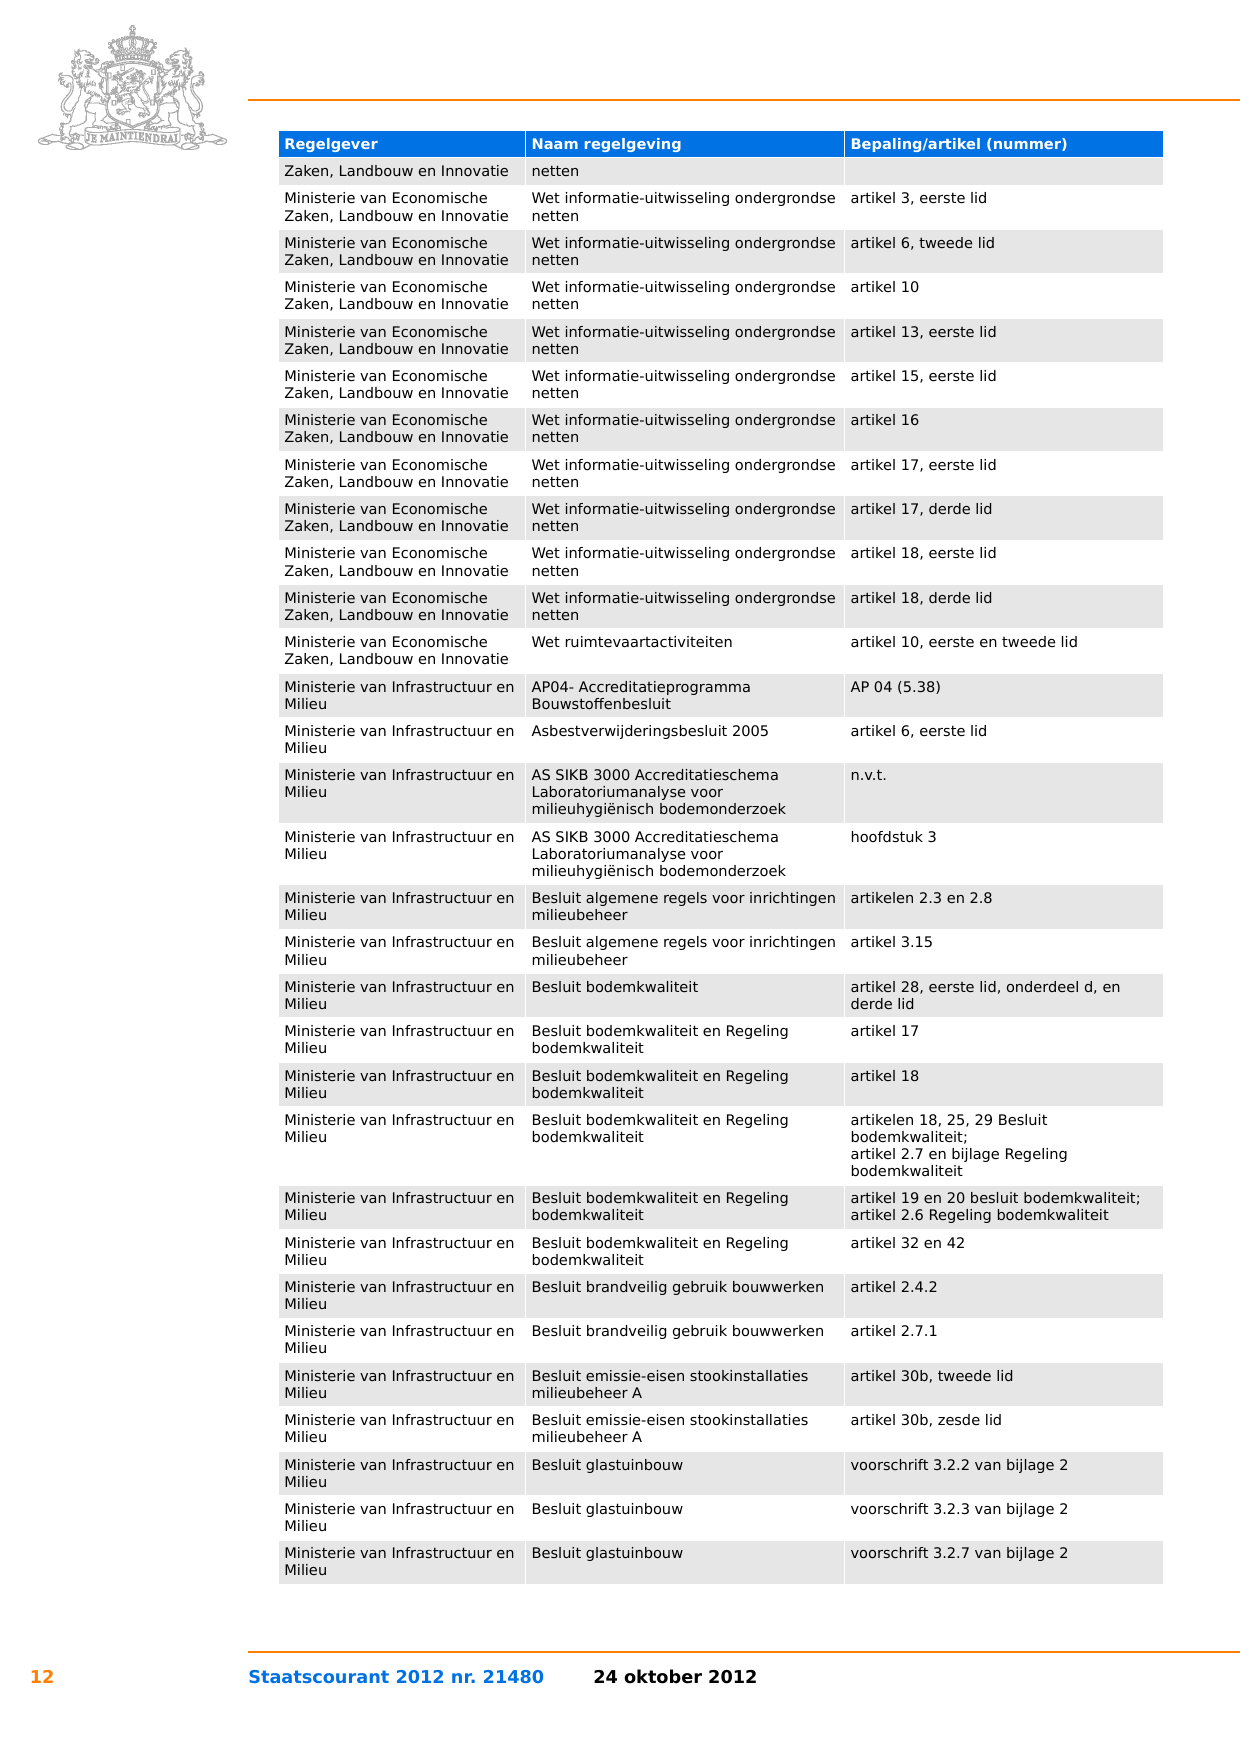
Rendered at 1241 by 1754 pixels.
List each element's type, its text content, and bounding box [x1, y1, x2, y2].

table_cell Ministerie van Infrastructuur en Milieu [279, 1019, 525, 1062]
table_cell [845, 158, 1163, 185]
table_cell artikel 28, eerste lid, onderdeel d, en derde lid [845, 974, 1163, 1017]
table_cell Besluit glastuinbouw [526, 1496, 844, 1539]
table_cell Ministerie van Infrastructuur en Milieu [279, 718, 525, 762]
table_cell artikel 3, eerste lid [845, 186, 1163, 229]
table_cell artikel 32 en 42 [845, 1230, 1163, 1273]
table_cell Ministerie van Infrastructuur en Milieu [279, 1107, 525, 1184]
table_header Regelgever [279, 131, 525, 157]
table_cell Besluit brandveilig gebruik bouwwerken [526, 1274, 844, 1318]
table_cell hoofdstuk 3 [845, 824, 1163, 884]
table_cell Besluit bodemkwaliteit en Regeling bodemkwaliteit [526, 1019, 844, 1062]
table_cell Ministerie van Economische Zaken, Landbouw en Innovatie [279, 363, 525, 407]
table_cell artikel 19 en 20 besluit bodemkwaliteit; artikel 2.6 Regeling bodemkwaliteit [845, 1186, 1163, 1229]
table_cell artikel 30b, zesde lid [845, 1408, 1163, 1451]
table_cell Ministerie van Economische Zaken, Landbouw en Innovatie [279, 585, 525, 628]
table_cell artikel 18, eerste lid [845, 541, 1163, 584]
table_cell Zaken, Landbouw en Innovatie [279, 158, 525, 185]
table_cell Wet informatie-uitwisseling ondergrondse netten [526, 230, 844, 273]
table_cell artikel 30b, tweede lid [845, 1363, 1163, 1406]
table_cell artikel 18, derde lid [845, 585, 1163, 628]
table_cell artikel 18 [845, 1063, 1163, 1106]
table_cell artikel 6, tweede lid [845, 230, 1163, 273]
table_cell artikel 16 [845, 408, 1163, 451]
table_cell artikel 17, eerste lid [845, 452, 1163, 495]
table_cell Besluit brandveilig gebruik bouwwerken [526, 1319, 844, 1362]
table_cell Ministerie van Economische Zaken, Landbouw en Innovatie [279, 186, 525, 229]
table_cell Wet informatie-uitwisseling ondergrondse netten [526, 319, 844, 362]
table_cell artikel 3.15 [845, 930, 1163, 973]
table_cell Ministerie van Economische Zaken, Landbouw en Innovatie [279, 275, 525, 318]
table_cell voorschrift 3.2.3 van bijlage 2 [845, 1496, 1163, 1539]
table_cell Ministerie van Infrastructuur en Milieu [279, 1230, 525, 1273]
table_cell Besluit bodemkwaliteit en Regeling bodemkwaliteit [526, 1107, 844, 1184]
table_cell artikel 13, eerste lid [845, 319, 1163, 362]
table_cell Wet informatie-uitwisseling ondergrondse netten [526, 363, 844, 407]
table_cell n.v.t. [845, 763, 1163, 823]
table_cell Ministerie van Infrastructuur en Milieu [279, 930, 525, 973]
table_cell Ministerie van Economische Zaken, Landbouw en Innovatie [279, 541, 525, 584]
table_cell Ministerie van Economische Zaken, Landbouw en Innovatie [279, 230, 525, 273]
table_cell Wet informatie-uitwisseling ondergrondse netten [526, 496, 844, 540]
table_cell Ministerie van Economische Zaken, Landbouw en Innovatie [279, 408, 525, 451]
table_cell Ministerie van Economische Zaken, Landbouw en Innovatie [279, 452, 525, 495]
table_cell Wet ruimtevaartactiviteiten [526, 630, 844, 673]
table_cell AP 04 (5.38) [845, 674, 1163, 717]
table_cell voorschrift 3.2.2 van bijlage 2 [845, 1452, 1163, 1495]
table_cell Besluit glastuinbouw [526, 1452, 844, 1495]
table_cell artikel 10, eerste en tweede lid [845, 630, 1163, 673]
table_cell Besluit algemene regels voor inrichtingen milieubeheer [526, 930, 844, 973]
table_cell Ministerie van Infrastructuur en Milieu [279, 1319, 525, 1362]
table_cell Ministerie van Economische Zaken, Landbouw en Innovatie [279, 630, 525, 673]
table_cell Ministerie van Infrastructuur en Milieu [279, 885, 525, 929]
table_cell netten [526, 158, 844, 185]
table_cell Ministerie van Infrastructuur en Milieu [279, 974, 525, 1017]
table_cell Wet informatie-uitwisseling ondergrondse netten [526, 408, 844, 451]
table_cell Wet informatie-uitwisseling ondergrondse netten [526, 186, 844, 229]
table_cell Ministerie van Economische Zaken, Landbouw en Innovatie [279, 496, 525, 540]
table_cell AS SIKB 3000 Accreditatieschema Laboratoriumanalyse voor milieuhygiënisch bodemonderzoek [526, 763, 844, 823]
table_header Naam regelgeving [526, 131, 844, 157]
table_cell artikelen 2.3 en 2.8 [845, 885, 1163, 929]
table_cell Besluit algemene regels voor inrichtingen milieubeheer [526, 885, 844, 929]
table_cell Besluit emissie-eisen stookinstallaties milieubeheer A [526, 1363, 844, 1406]
table_cell AP04- Accreditatieprogramma Bouwstoffenbesluit [526, 674, 844, 717]
table_cell Ministerie van Economische Zaken, Landbouw en Innovatie [279, 319, 525, 362]
table_cell Ministerie van Infrastructuur en Milieu [279, 1274, 525, 1318]
table_cell Wet informatie-uitwisseling ondergrondse netten [526, 541, 844, 584]
picture [38, 25, 227, 150]
table_cell Besluit emissie-eisen stookinstallaties milieubeheer A [526, 1408, 844, 1451]
table_cell Ministerie van Infrastructuur en Milieu [279, 824, 525, 884]
table_cell Ministerie van Infrastructuur en Milieu [279, 1408, 525, 1451]
table_cell Ministerie van Infrastructuur en Milieu [279, 1186, 525, 1229]
table_cell Ministerie van Infrastructuur en Milieu [279, 1063, 525, 1106]
table_cell artikelen 18, 25, 29 Besluit bodemkwaliteit; artikel 2.7 en bijlage Regeling bodemkwaliteit [845, 1107, 1163, 1184]
table_cell artikel 10 [845, 275, 1163, 318]
table_cell Ministerie van Infrastructuur en Milieu [279, 674, 525, 717]
table_cell voorschrift 3.2.7 van bijlage 2 [845, 1541, 1163, 1584]
table_cell Ministerie van Infrastructuur en Milieu [279, 1541, 525, 1584]
table_header Bepaling/artikel (nummer) [845, 131, 1163, 157]
table_cell artikel 2.4.2 [845, 1274, 1163, 1318]
table_cell artikel 2.7.1 [845, 1319, 1163, 1362]
table_cell Besluit bodemkwaliteit [526, 974, 844, 1017]
table_cell Ministerie van Infrastructuur en Milieu [279, 1452, 525, 1495]
table_cell AS SIKB 3000 Accreditatieschema Laboratoriumanalyse voor milieuhygiënisch bodemonderzoek [526, 824, 844, 884]
table_cell Besluit bodemkwaliteit en Regeling bodemkwaliteit [526, 1063, 844, 1106]
table_cell artikel 17, derde lid [845, 496, 1163, 540]
table_cell Wet informatie-uitwisseling ondergrondse netten [526, 275, 844, 318]
table_cell artikel 17 [845, 1019, 1163, 1062]
table_cell Ministerie van Infrastructuur en Milieu [279, 1363, 525, 1406]
table_cell Wet informatie-uitwisseling ondergrondse netten [526, 585, 844, 628]
table_cell Asbestverwijderingsbesluit 2005 [526, 718, 844, 762]
table_cell Ministerie van Infrastructuur en Milieu [279, 763, 525, 823]
table_cell Besluit bodemkwaliteit en Regeling bodemkwaliteit [526, 1186, 844, 1229]
table_cell Wet informatie-uitwisseling ondergrondse netten [526, 452, 844, 495]
table_cell artikel 6, eerste lid [845, 718, 1163, 762]
table_cell Ministerie van Infrastructuur en Milieu [279, 1496, 525, 1539]
table_cell Besluit bodemkwaliteit en Regeling bodemkwaliteit [526, 1230, 844, 1273]
table_cell artikel 15, eerste lid [845, 363, 1163, 407]
table_cell Besluit glastuinbouw [526, 1541, 844, 1584]
